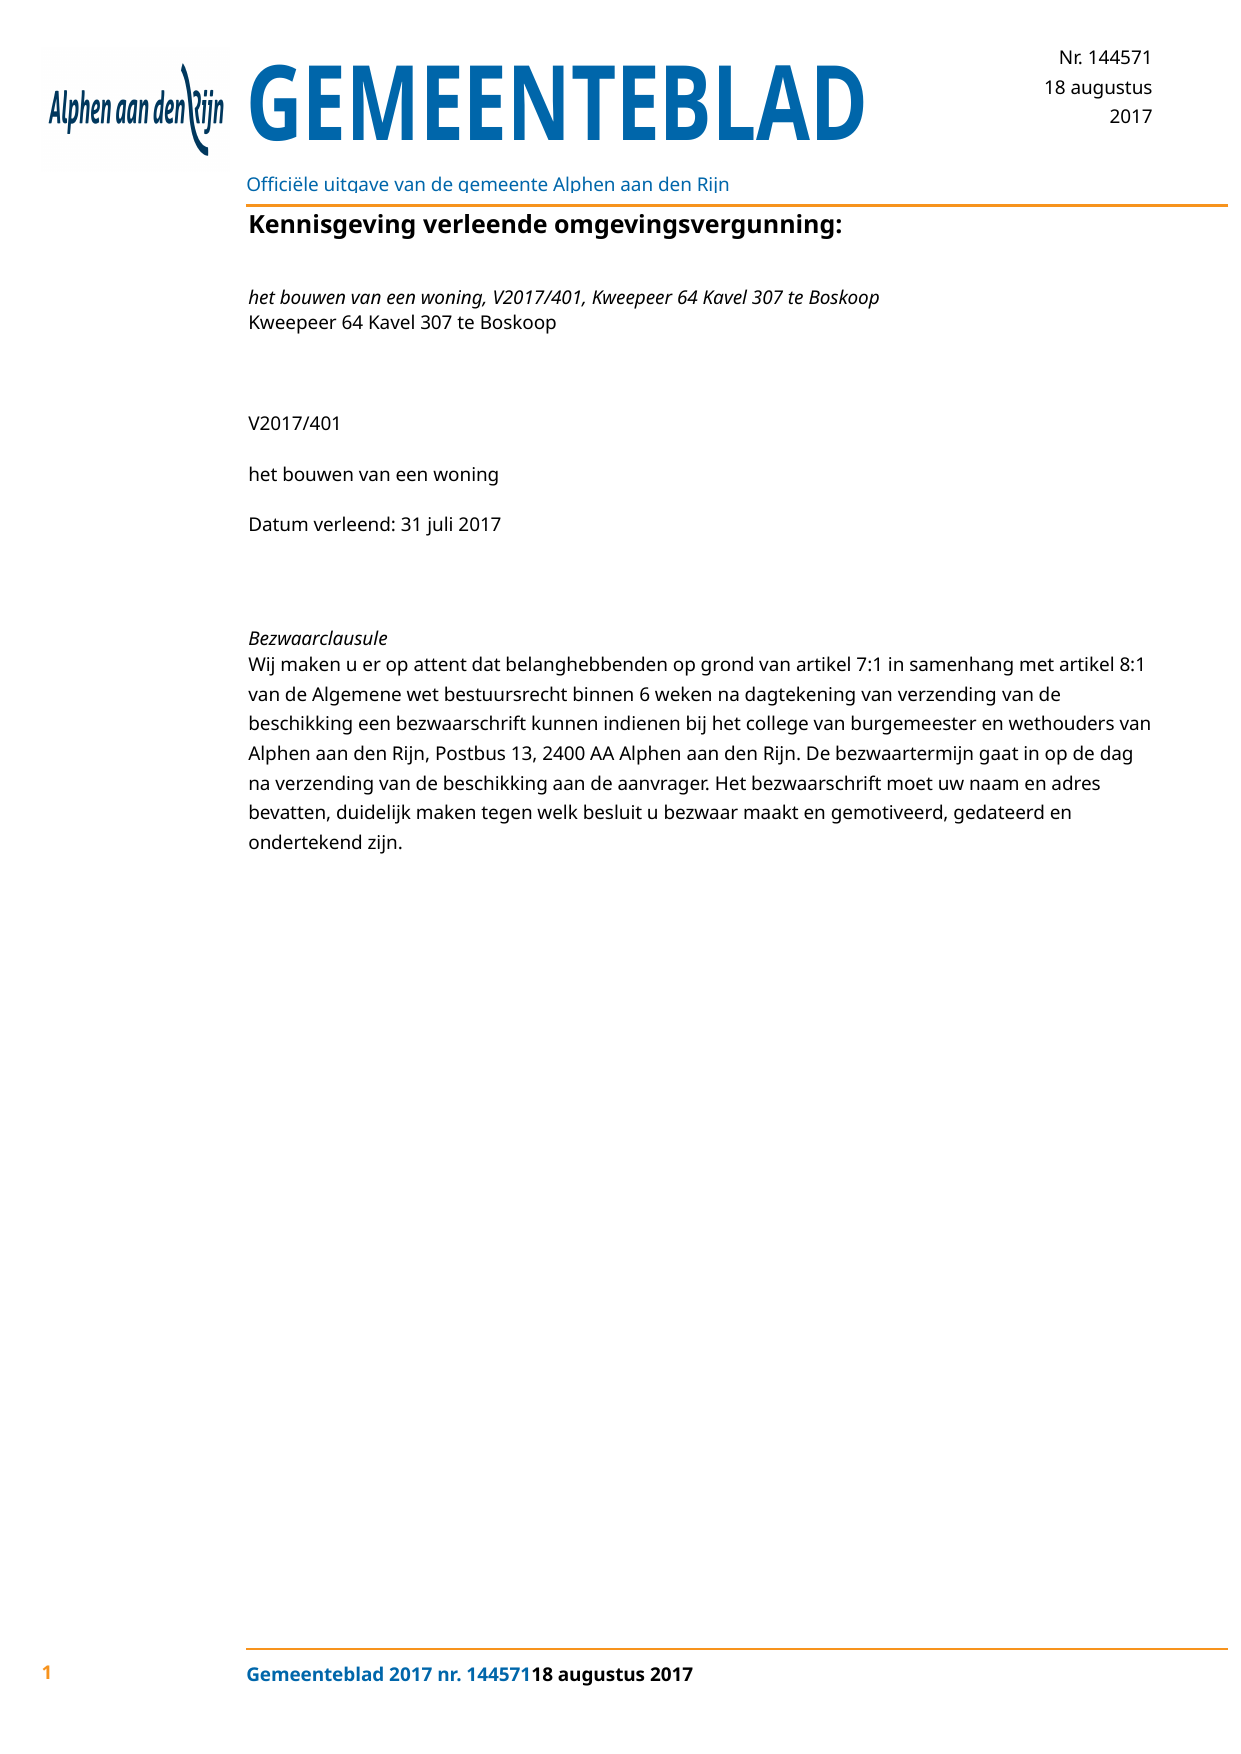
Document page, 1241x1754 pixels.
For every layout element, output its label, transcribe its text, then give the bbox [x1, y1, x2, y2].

text het bouwen van een woning, V2017/401, Kweepeer 64 Kavel 307 te Boskoop [248, 284, 1152, 309]
text het bouwen van een woning [248, 461, 1152, 487]
text Kennisgeving verleende omgevingsvergunning: [248, 207, 1152, 241]
text Bezwaarclausule [248, 626, 1152, 651]
text Wij maken u er op attent dat belanghebbenden op grond van artikel 7:1 in samenhang met artikel 8:1 van de Algemene wet bestuursrecht binnen 6 weken na dagtekening van verzending van de beschikking een bezwaarschrift kunnen indienen bij het college van burgemeester en wethouders van Alphen aan den Rijn, Postbus 13, 2400 AA Alphen aan den Rijn. De bezwaartermijn gaat in op de dag na verzending van de beschikking aan de aanvrager. Het bezwaarschrift moet uw naam en adres bevatten, duidelijk maken tegen welk besluit u bezwaar maakt en gemotiveerd, gedateerd en ondertekend zijn. [248, 651, 1152, 854]
picture [41, 47, 231, 172]
text Datum verleend: 31 juli 2017 [248, 511, 1152, 537]
text V2017/401 [248, 410, 1152, 436]
text Kweepeer 64 Kavel 307 te Boskoop [248, 309, 1152, 335]
